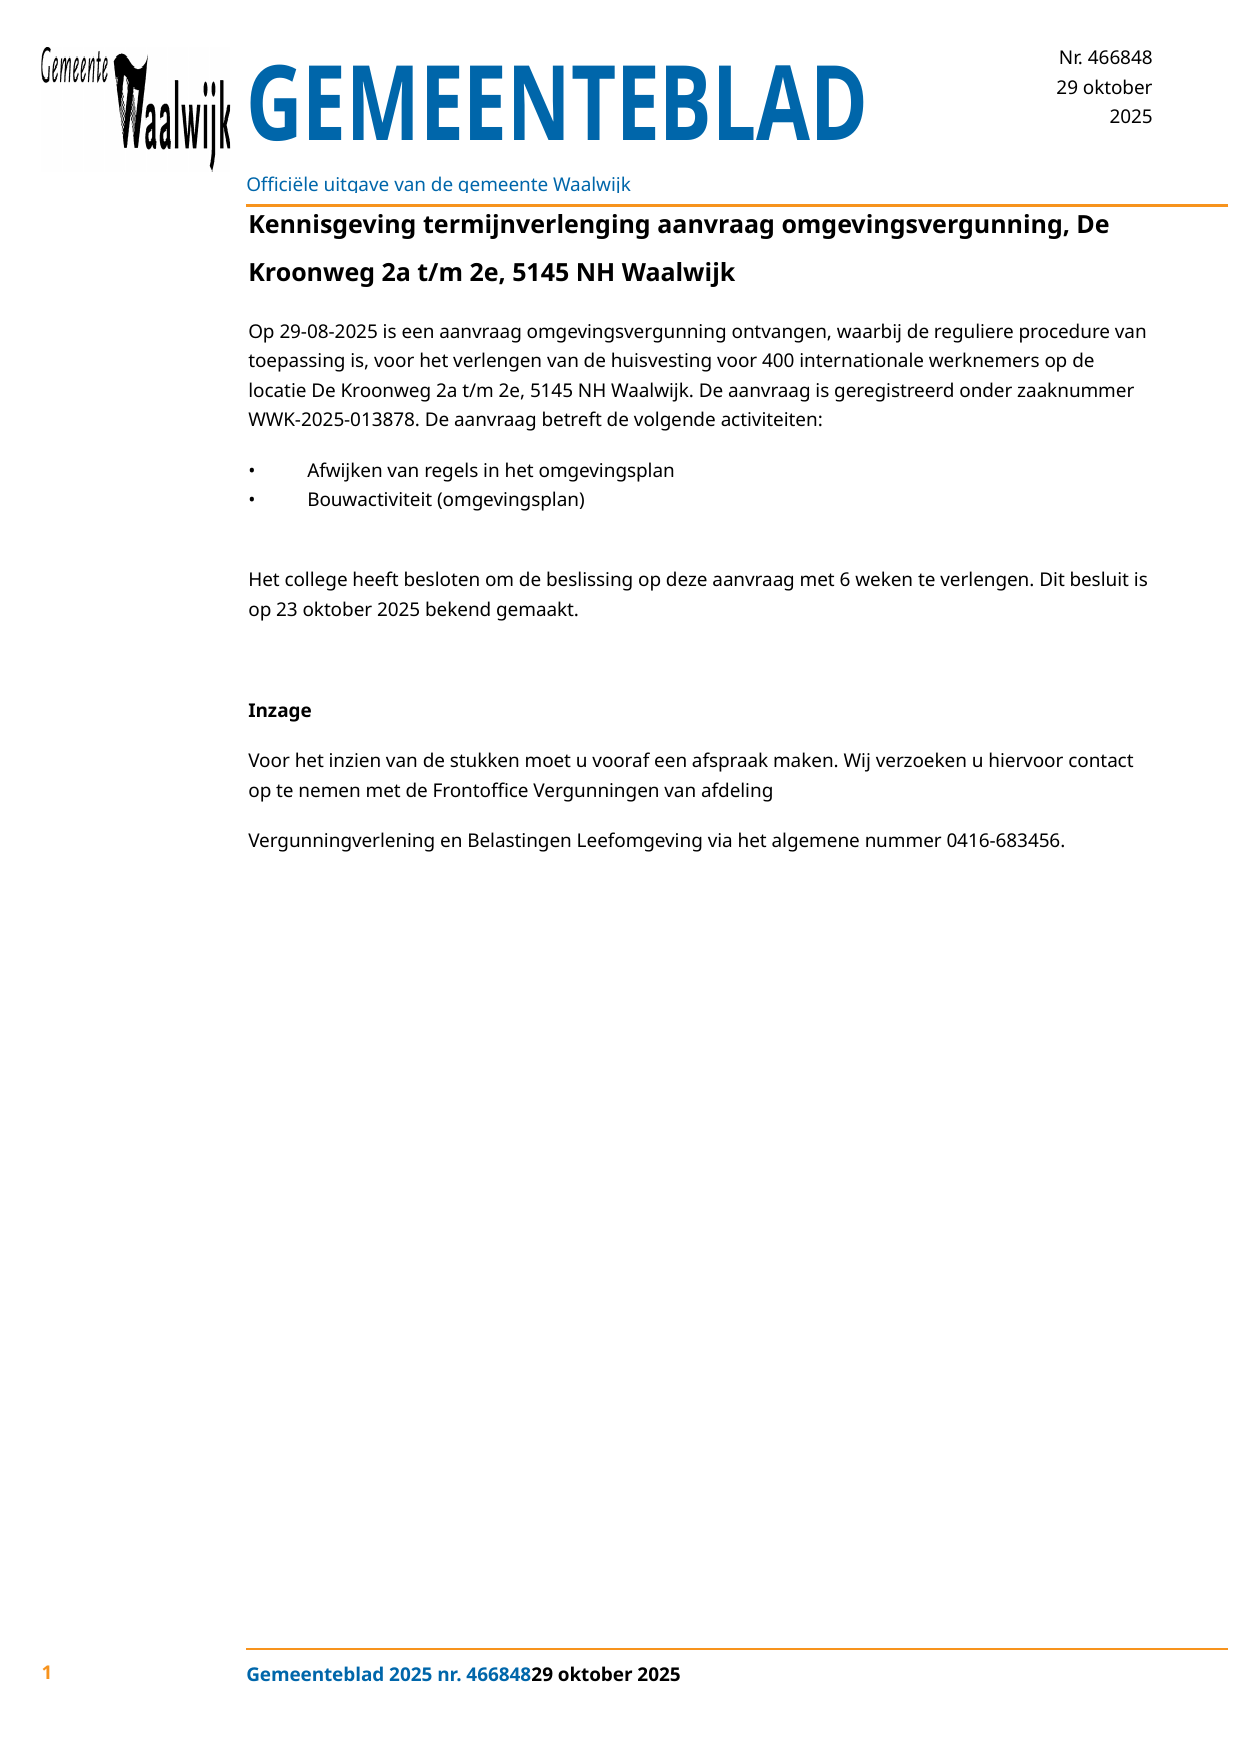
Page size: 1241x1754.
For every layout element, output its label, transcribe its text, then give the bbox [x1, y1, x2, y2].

text Vergunningverlening en Belastingen Leefomgeving via het algemene nummer 0416-683456. [248, 827, 1152, 853]
text Op 29-08-2025 is een aanvraag omgevingsvergunning ontvangen, waarbij de reguliere procedure van toepassing is, voor het verlengen van de huisvesting voor 400 internationale werknemers op de locatie De Kroonweg 2a t/m 2e, 5145 NH Waalwijk. De aanvraag is geregistreerd onder zaaknummer WWK-2025-013878. De aanvraag betreft de volgende activiteiten: [248, 318, 1152, 432]
text Inzage [248, 697, 1152, 723]
list Bouwactiviteit (omgevingsplan) [248, 487, 1152, 512]
text Voor het inzien van de stukken moet u vooraf een afspraak maken. Wij verzoeken u hiervoor contact op te nemen met de Frontoffice Vergunningen van afdeling [248, 747, 1152, 803]
text Kennisgeving termijnverlenging aanvraag omgevingsvergunning, De Kroonweg 2a t/m 2e, 5145 NH Waalwijk [248, 207, 1152, 288]
list Afwijken van regels in het omgevingsplan [248, 457, 1152, 483]
picture [41, 47, 231, 172]
text Het college heeft besloten om de beslissing op deze aanvraag met 6 weken te verlengen. Dit besluit is op 23 oktober 2025 bekend gemaakt. [248, 567, 1152, 622]
